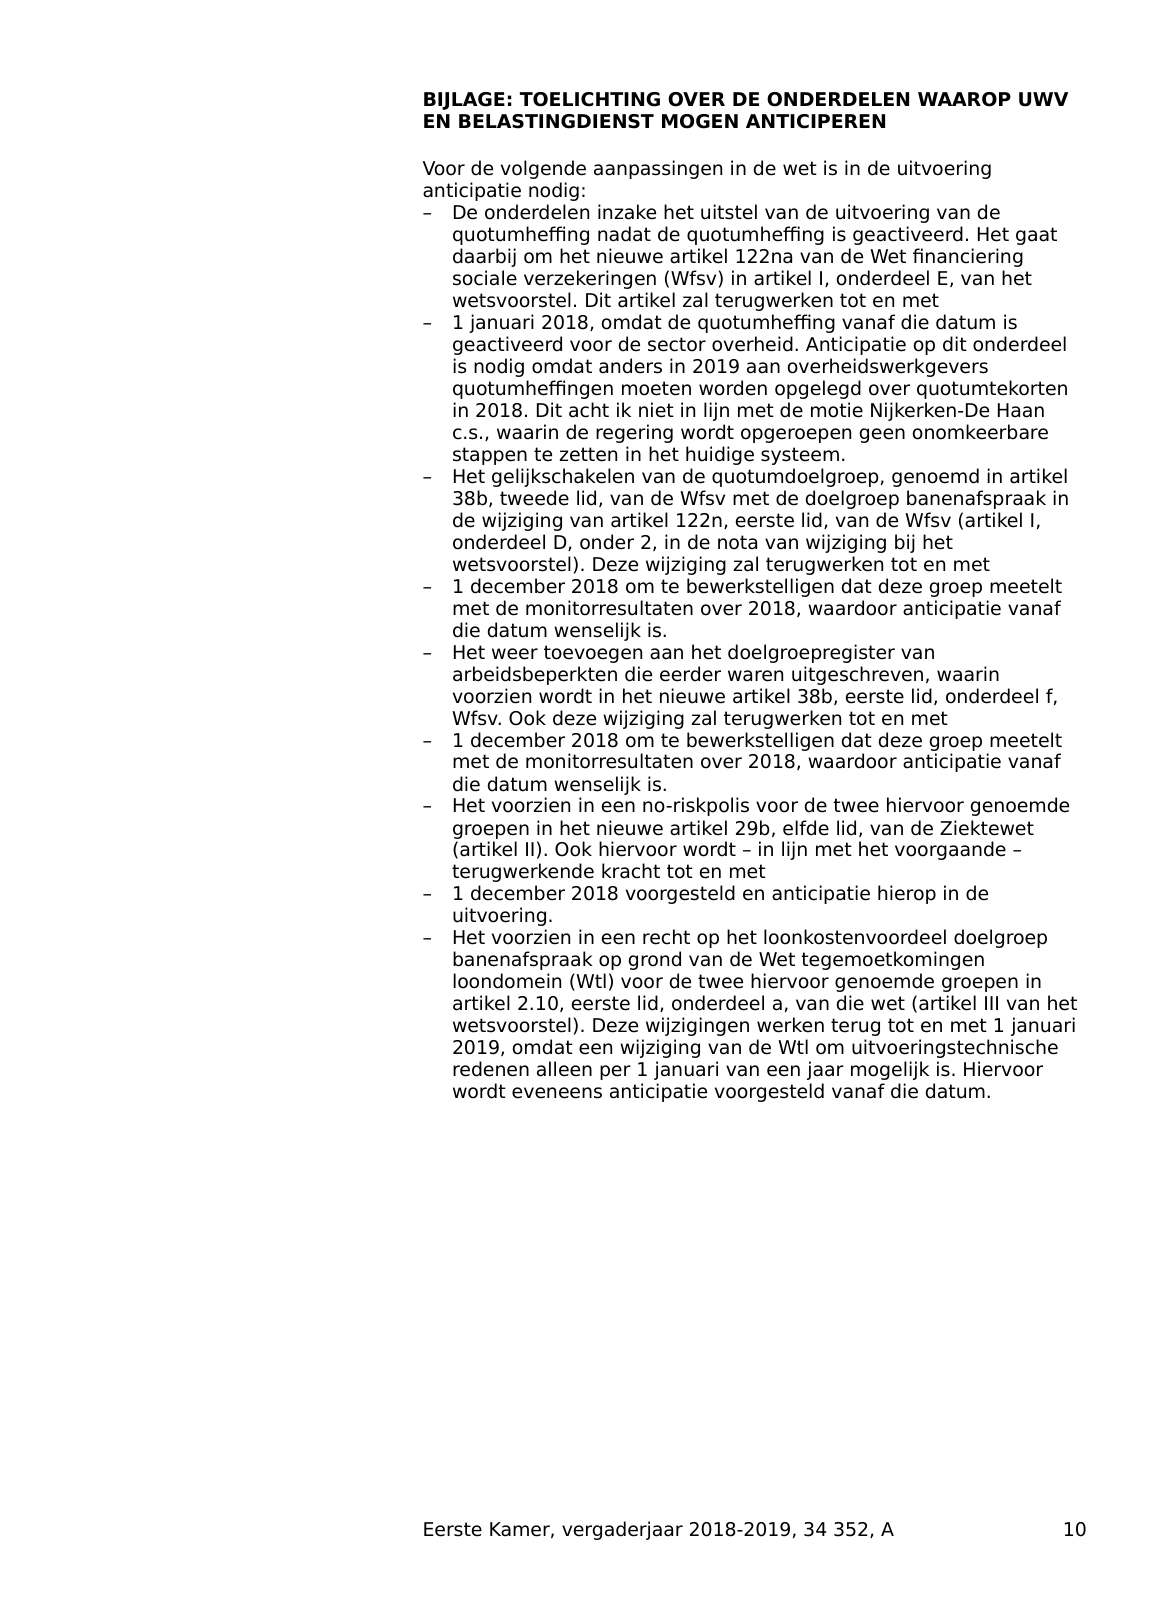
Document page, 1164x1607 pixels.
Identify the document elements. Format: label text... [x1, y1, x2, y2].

text – 1 december 2018 om te bewerkstelligen dat deze groep meetelt met de monitorresultaten over 2018, waardoor anticipatie vanaf die datum wenselijk is. [422, 729, 1087, 795]
text – Het gelijkschakelen van de quotumdoelgroep, genoemd in artikel 38b, tweede lid, van de Wfsv met de doelgroep banenafspraak in de wijziging van artikel 122n, eerste lid, van de Wfsv (artikel I, onderdeel D, onder 2, in de nota van wijziging bij het wetsvoorstel). Deze wijziging zal terugwerken tot en met [422, 466, 1087, 576]
text – Het voorzien in een no-riskpolis voor de twee hiervoor genoemde groepen in het nieuwe artikel 29b, elfde lid, van de Ziektewet (artikel II). Ook hiervoor wordt – in lijn met het voorgaande – terugwerkende kracht tot en met [422, 795, 1087, 883]
text – 1 december 2018 om te bewerkstelligen dat deze groep meetelt met de monitorresultaten over 2018, waardoor anticipatie vanaf die datum wenselijk is. [422, 576, 1087, 642]
text – Het weer toevoegen aan het doelgroepregister van arbeidsbeperkten die eerder waren uitgeschreven, waarin voorzien wordt in het nieuwe artikel 38b, eerste lid, onderdeel f, Wfsv. Ook deze wijziging zal terugwerken tot en met [422, 642, 1087, 729]
subtitle BIJLAGE: TOELICHTING OVER DE ONDERDELEN WAAROP UWV EN BELASTINGDIENST MOGEN ANTICIPEREN [77, 89, 1087, 133]
text – Het voorzien in een recht op het loonkostenvoordeel doelgroep banenafspraak op grond van de Wet tegemoetkomingen loondomein (Wtl) voor de twee hiervoor genoemde groepen in artikel 2.10, eerste lid, onderdeel a, van die wet (artikel III van het wetsvoorstel). Deze wijzigingen werken terug tot en met 1 januari 2019, omdat een wijziging van de Wtl om uitvoeringstechnische redenen alleen per 1 januari van een jaar mogelijk is. Hiervoor wordt eveneens anticipatie voorgesteld vanaf die datum. [422, 927, 1087, 1103]
text – 1 december 2018 voorgesteld en anticipatie hierop in de uitvoering. [422, 883, 1087, 927]
text – De onderdelen inzake het uitstel van de uitvoering van de quotumheffing nadat de quotumheffing is geactiveerd. Het gaat daarbij om het nieuwe artikel 122na van de Wet financiering sociale verzekeringen (Wfsv) in artikel I, onderdeel E, van het wetsvoorstel. Dit artikel zal terugwerken tot en met [422, 202, 1087, 312]
text – 1 januari 2018, omdat de quotumheffing vanaf die datum is geactiveerd voor de sector overheid. Anticipatie op dit onderdeel is nodig omdat anders in 2019 aan overheidswerkgevers quotumheffingen moeten worden opgelegd over quotumtekorten in 2018. Dit acht ik niet in lijn met de motie Nijkerken-De Haan c.s., waarin de regering wordt opgeroepen geen onomkeerbare stappen te zetten in het huidige systeem. [422, 312, 1087, 466]
text Voor de volgende aanpassingen in de wet is in de uitvoering anticipatie nodig: [422, 158, 1087, 202]
